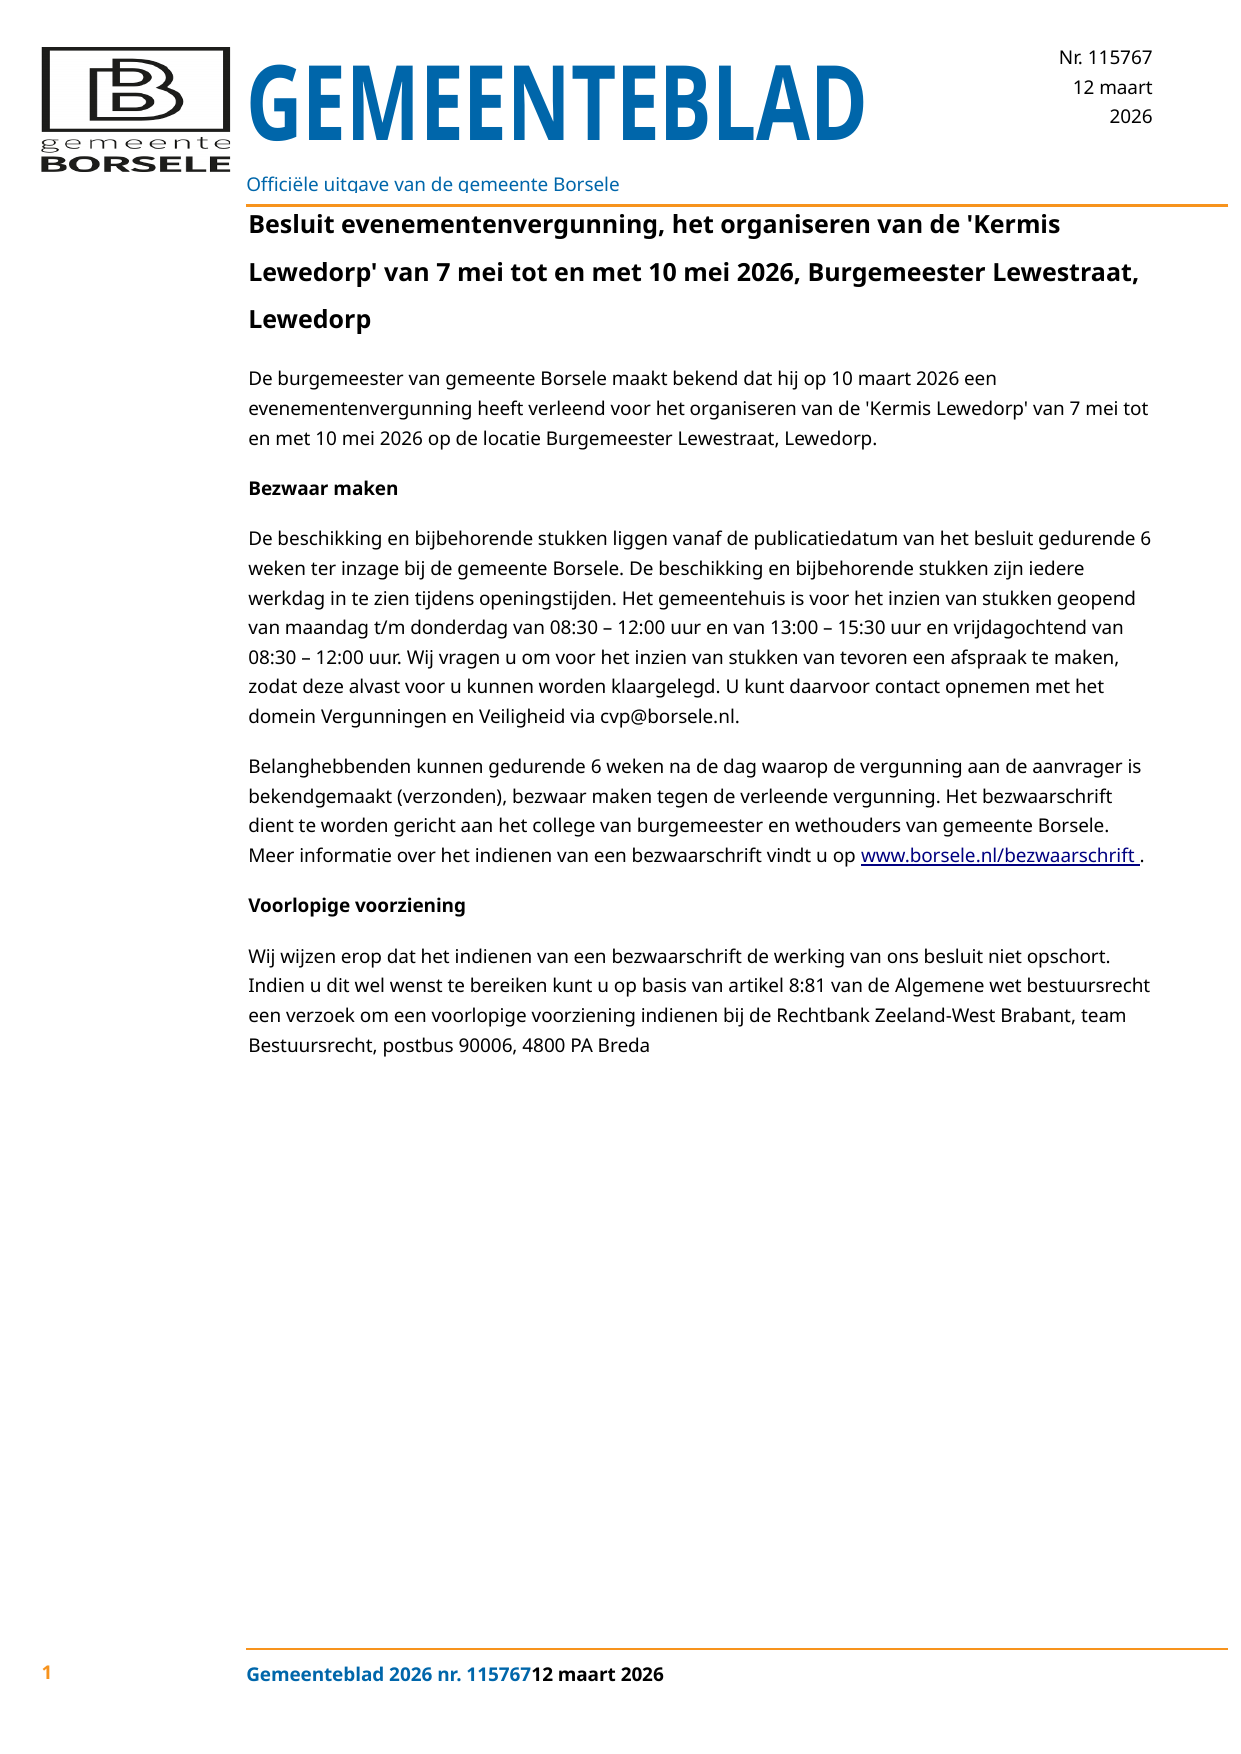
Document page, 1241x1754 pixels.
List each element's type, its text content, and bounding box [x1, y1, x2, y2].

text Wij wijzen erop dat het indienen van een bezwaarschrift de werking van ons besluit niet opschort. Indien u dit wel wenst te bereiken kunt u op basis van artikel 8:81 van de Algemene wet bestuursrecht een verzoek om een voorlopige voorziening indienen bij de Rechtbank Zeeland-West Brabant, team Bestuursrecht, postbus 90006, 4800 PA Breda [248, 943, 1152, 1057]
text Besluit evenementenvergunning, het organiseren van de 'Kermis Lewedorp' van 7 mei tot en met 10 mei 2026, Burgemeester Lewestraat, Lewedorp [248, 207, 1152, 336]
text Bezwaar maken [248, 475, 1152, 501]
picture [41, 47, 231, 172]
text De burgemeester van gemeente Borsele maakt bekend dat hij op 10 maart 2026 een evenementenvergunning heeft verleend voor het organiseren van de 'Kermis Lewedorp' van 7 mei tot en met 10 mei 2026 op de locatie Burgemeester Lewestraat, Lewedorp. [248, 366, 1152, 450]
text Belanghebbenden kunnen gedurende 6 weken na de dag waarop de vergunning aan de aanvrager is bekendgemaakt (verzonden), bezwaar maken tegen de verleende vergunning. Het bezwaarschrift dient te worden gericht aan het college van burgemeester en wethouders van gemeente Borsele. Meer informatie over het indienen van een bezwaarschrift vindt u op www.borsele.nl/bezwaarschrift . [248, 753, 1152, 868]
text De beschikking en bijbehorende stukken liggen vanaf de publicatiedatum van het besluit gedurende 6 weken ter inzage bij de gemeente Borsele. De beschikking en bijbehorende stukken zijn iedere werkdag in te zien tijdens openingstijden. Het gemeentehuis is voor het inzien van stukken geopend van maandag t/m donderdag van 08:30 – 12:00 uur en van 13:00 – 15:30 uur en vrijdagochtend van 08:30 – 12:00 uur. Wij vragen u om voor het inzien van stukken van tevoren een afspraak te maken, zodat deze alvast voor u kunnen worden klaargelegd. U kunt daarvoor contact opnemen met het domein Vergunningen en Veiligheid via cvp@borsele.nl. [248, 526, 1152, 729]
text Voorlopige voorziening [248, 893, 1152, 918]
